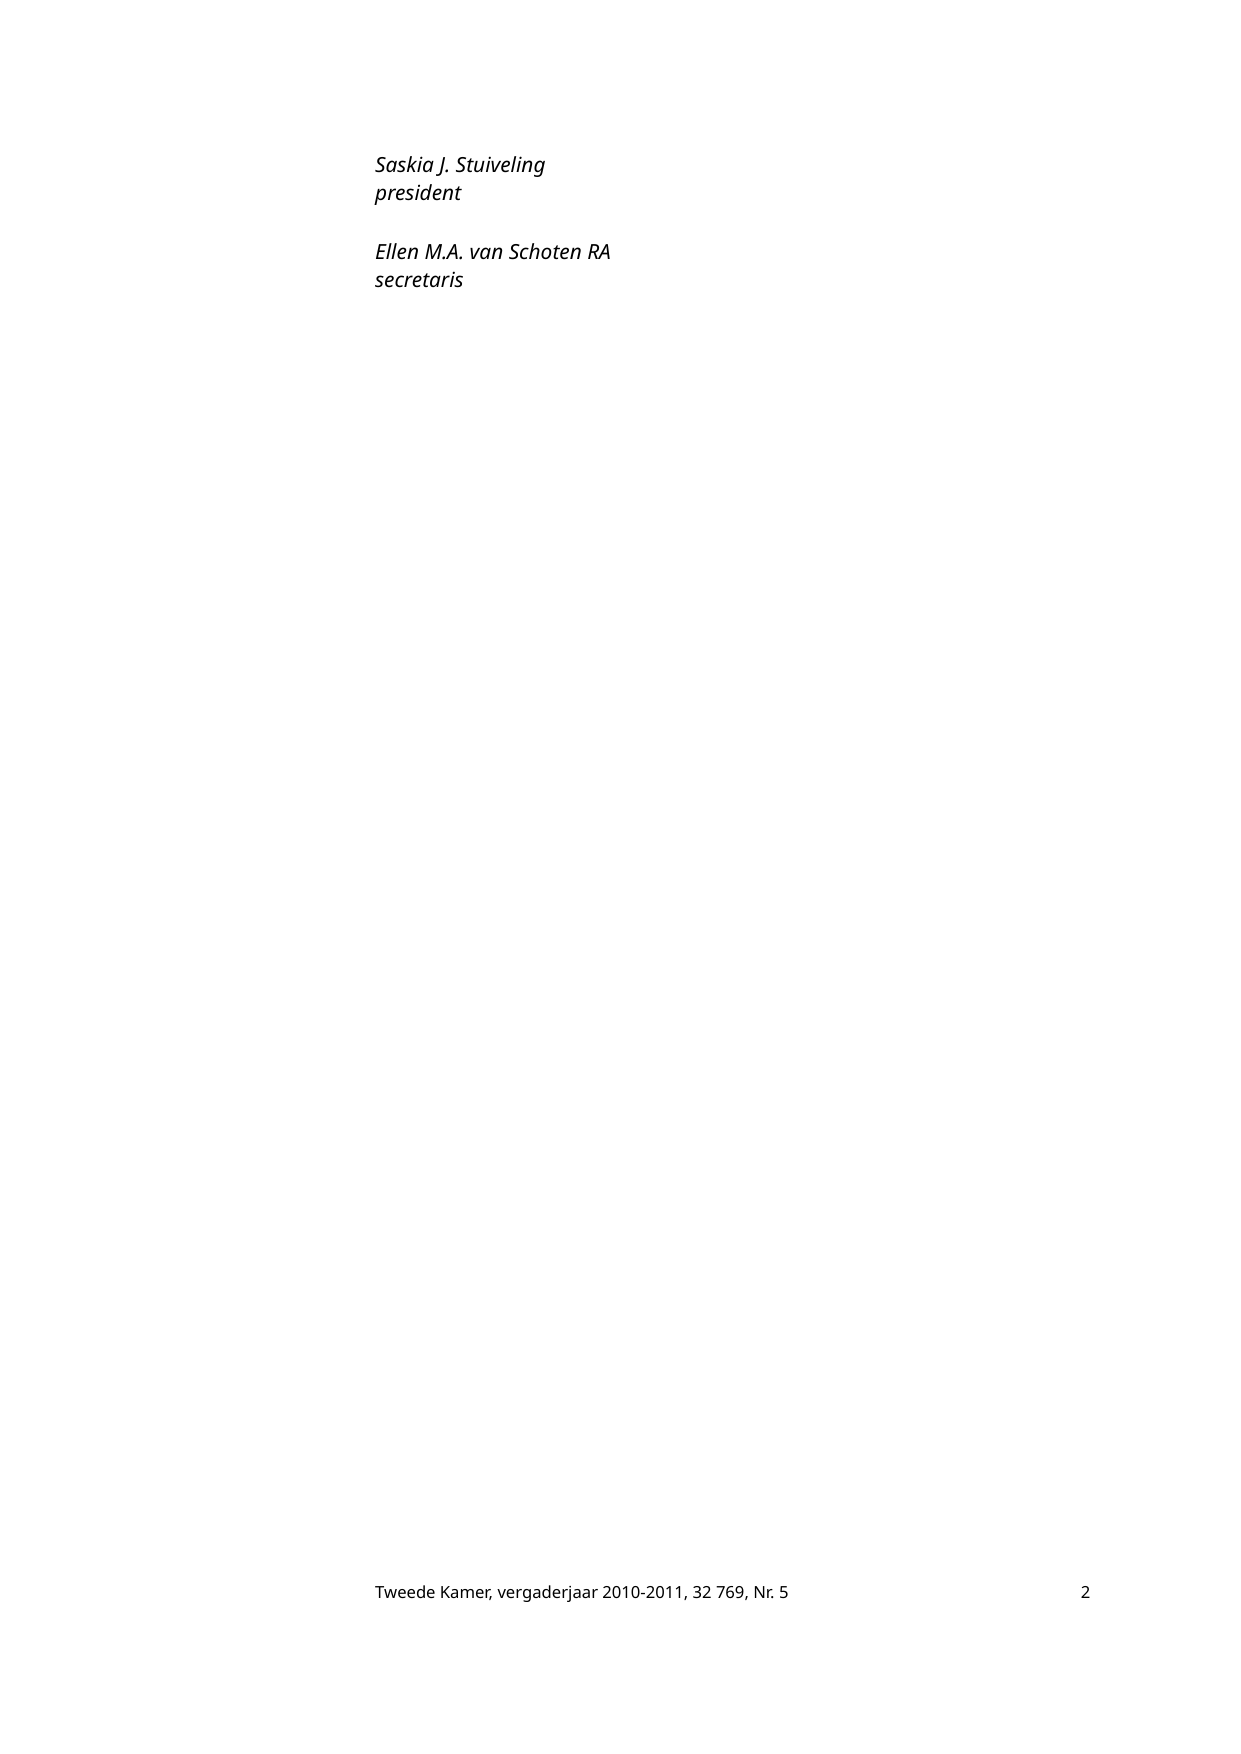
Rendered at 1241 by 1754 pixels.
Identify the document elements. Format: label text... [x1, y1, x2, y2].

text president [375, 178, 1090, 207]
text Ellen M.A. van Schoten RA [375, 237, 1090, 265]
text Saskia J. Stuiveling [375, 150, 1090, 178]
text secretaris [375, 265, 1090, 294]
